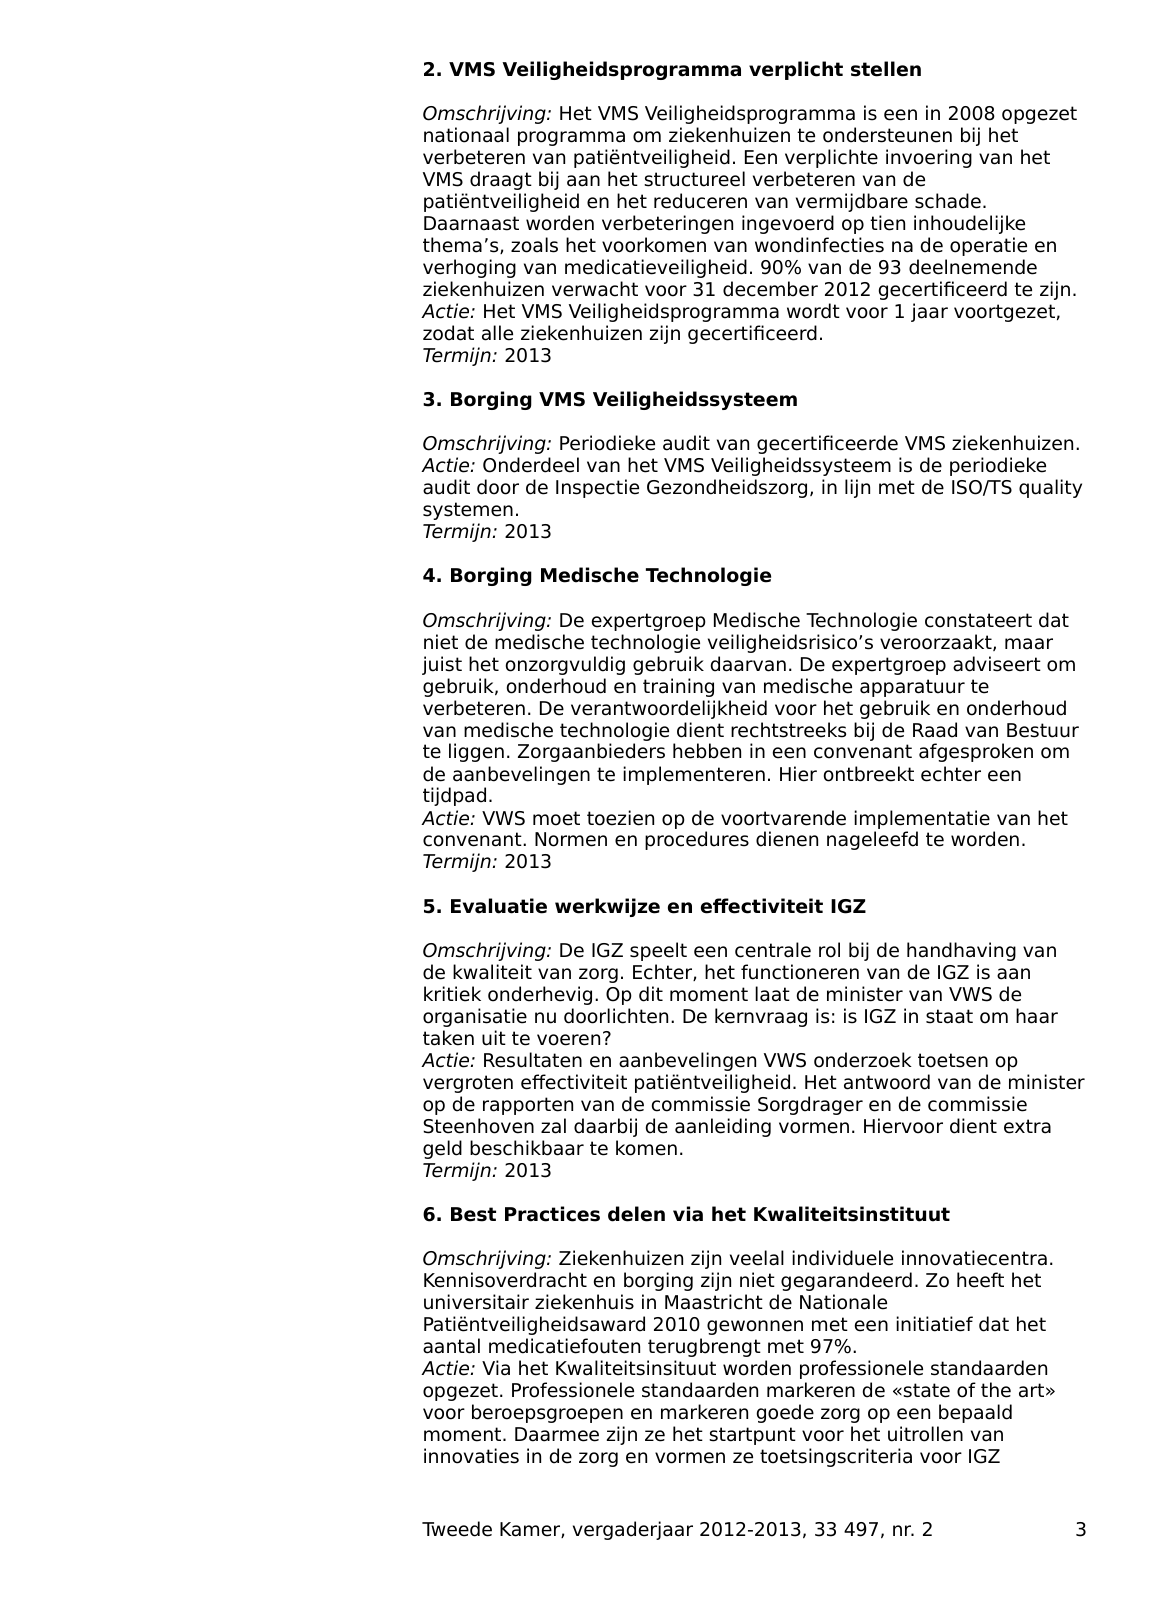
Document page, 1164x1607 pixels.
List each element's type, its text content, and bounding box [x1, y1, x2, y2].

text Termijn: 2013 [422, 521, 1087, 543]
text Termijn: 2013 [422, 851, 1087, 873]
text Omschrijving: De IGZ speelt een centrale rol bij de handhaving van de kwaliteit van zorg. Echter, het functioneren van de IGZ is aan kritiek onderhevig. Op dit moment laat de minister van VWS de organisatie nu doorlichten. De kernvraag is: is IGZ in staat om haar taken uit te voeren? [422, 940, 1087, 1049]
text Actie: Onderdeel van het VMS Veiligheidssysteem is de periodieke audit door de Inspectie Gezondheidszorg, in lijn met de ISO/TS quality systemen. [422, 455, 1087, 521]
subtitle 6. Best Practices delen via het Kwaliteitsinstituut [422, 1204, 1087, 1226]
text Termijn: 2013 [422, 1159, 1087, 1181]
text Omschrijving: Het VMS Veiligheidsprogramma is een in 2008 opgezet nationaal programma om ziekenhuizen te ondersteunen bij het verbeteren van patiëntveiligheid. Een verplichte invoering van het VMS draagt bij aan het structureel verbeteren van de patiëntveiligheid en het reduceren van vermijdbare schade. Daarnaast worden verbeteringen ingevoerd op tien inhoudelijke thema’s, zoals het voorkomen van wondinfecties na de operatie en verhoging van medicatieveiligheid. 90% van de 93 deelnemende ziekenhuizen verwacht voor 31 december 2012 gecertificeerd te zijn. [422, 103, 1087, 301]
text Omschrijving: Periodieke audit van gecertificeerde VMS ziekenhuizen. [422, 433, 1087, 455]
subtitle 4. Borging Medische Technologie [422, 565, 1087, 587]
subtitle 3. Borging VMS Veiligheidssysteem [422, 389, 1087, 411]
text Actie: VWS moet toezien op de voortvarende implementatie van het convenant. Normen en procedures dienen nageleefd te worden. [422, 807, 1087, 851]
text Omschrijving: De expertgroep Medische Technologie constateert dat niet de medische technologie veiligheidsrisico’s veroorzaakt, maar juist het onzorgvuldig gebruik daarvan. De expertgroep adviseert om gebruik, onderhoud en training van medische apparatuur te verbeteren. De verantwoordelijkheid voor het gebruik en onderhoud van medische technologie dient rechtstreeks bij de Raad van Bestuur te liggen. Zorgaanbieders hebben in een convenant afgesproken om de aanbevelingen te implementeren. Hier ontbreekt echter een tijdpad. [422, 609, 1087, 807]
text Actie: Via het Kwaliteitsinsituut worden professionele standaarden opgezet. Professionele standaarden markeren de «state of the art» voor beroepsgroepen en markeren goede zorg op een bepaald moment. Daarmee zijn ze het startpunt voor het uitrollen van innovaties in de zorg en vormen ze toetsingscriteria voor IGZ [422, 1358, 1087, 1468]
text Actie: Resultaten en aanbevelingen VWS onderzoek toetsen op vergroten effectiviteit patiëntveiligheid. Het antwoord van de minister op de rapporten van de commissie Sorgdrager en de commissie Steenhoven zal daarbij de aanleiding vormen. Hiervoor dient extra geld beschikbaar te komen. [422, 1049, 1087, 1159]
subtitle 5. Evaluatie werkwijze en effectiviteit IGZ [422, 896, 1087, 917]
text Termijn: 2013 [422, 345, 1087, 367]
text Actie: Het VMS Veiligheidsprogramma wordt voor 1 jaar voortgezet, zodat alle ziekenhuizen zijn gecertificeerd. [422, 301, 1087, 345]
text Omschrijving: Ziekenhuizen zijn veelal individuele innovatiecentra. Kennisoverdracht en borging zijn niet gegarandeerd. Zo heeft het universitair ziekenhuis in Maastricht de Nationale Patiëntveiligheidsaward 2010 gewonnen met een initiatief dat het aantal medicatiefouten terugbrengt met 97%. [422, 1248, 1087, 1358]
subtitle 2. VMS Veiligheidsprogramma verplicht stellen [422, 59, 1087, 81]
